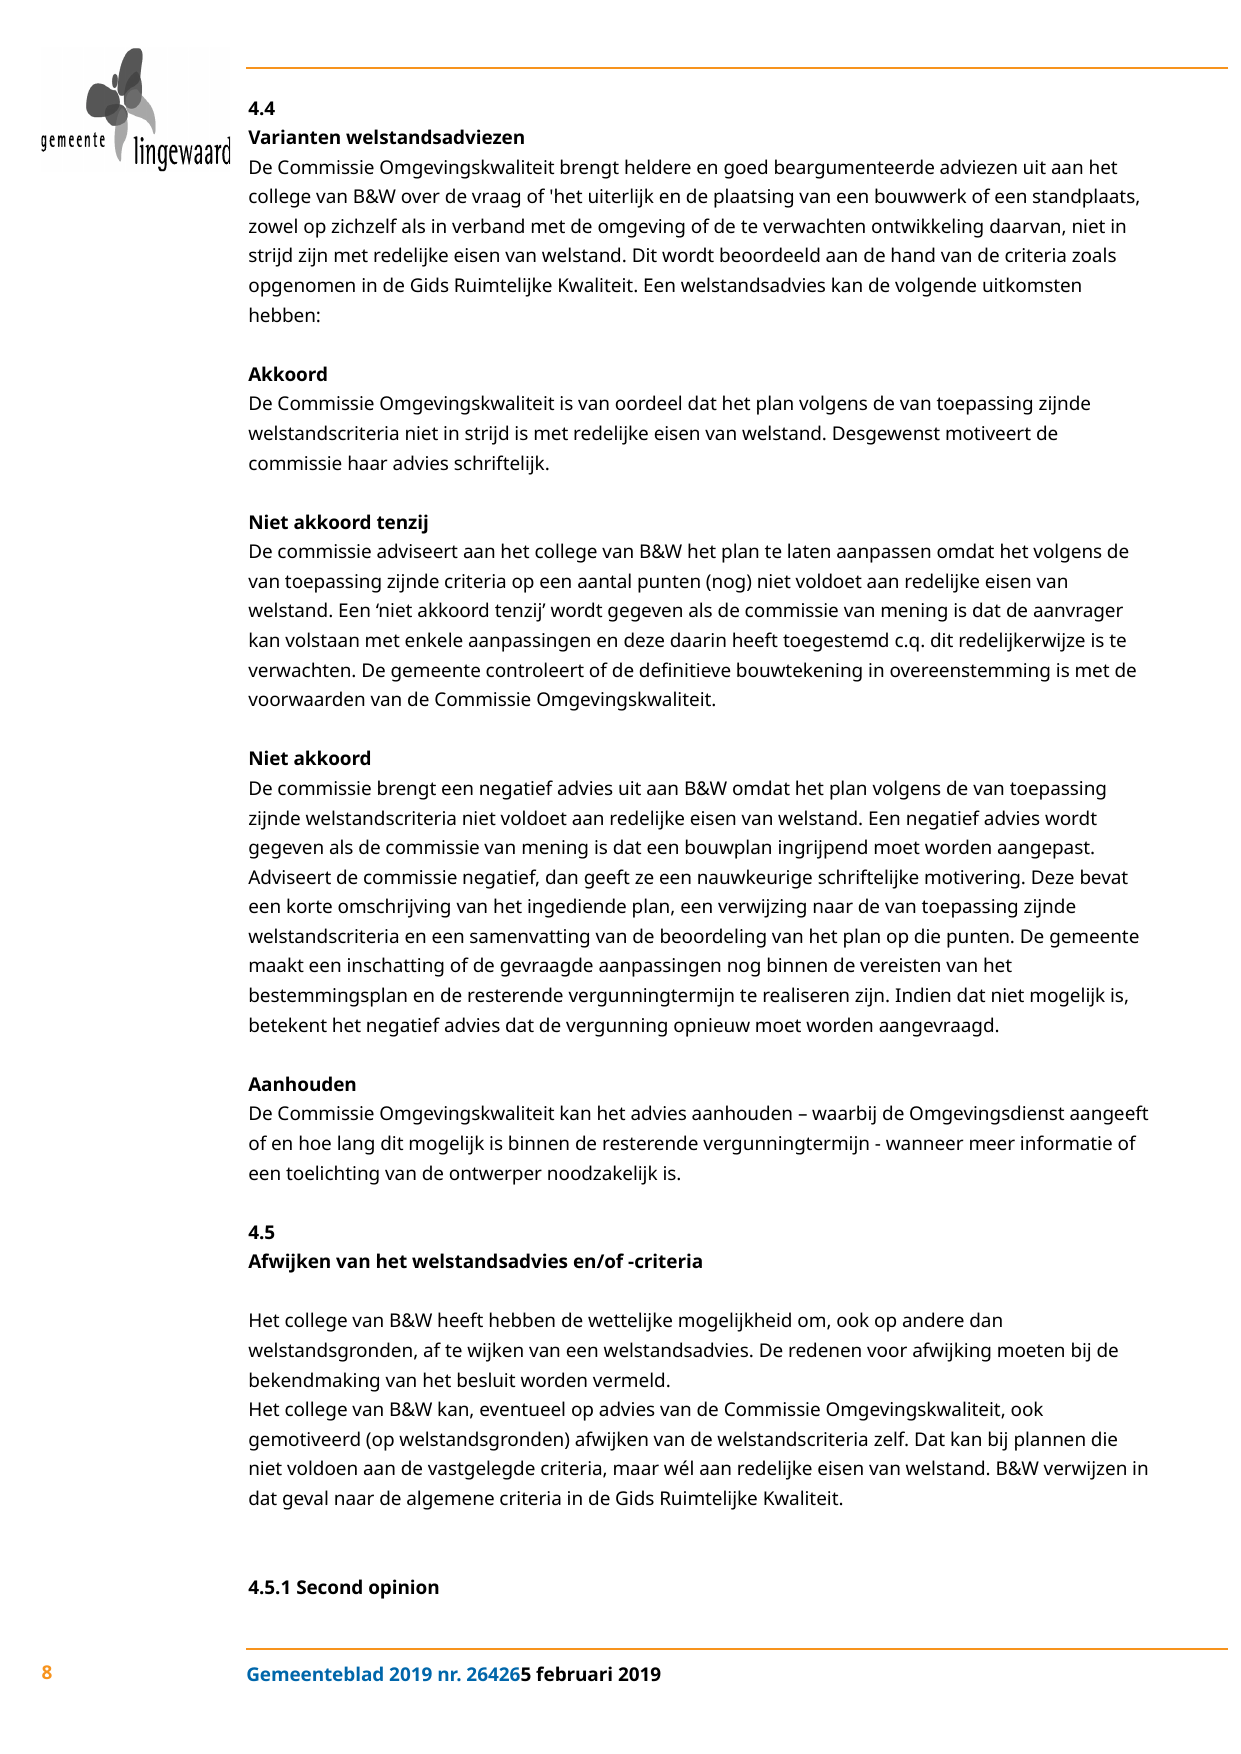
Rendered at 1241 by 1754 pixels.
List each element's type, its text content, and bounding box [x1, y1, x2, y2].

text De commissie adviseert aan het college van B&W het plan te laten aanpassen omdat het volgens de van toepassing zijnde criteria op een aantal punten (nog) niet voldoet aan redelijke eisen van welstand. Een ‘niet akkoord tenzij’ wordt gegeven als de commissie van mening is dat de aanvrager kan volstaan met enkele aanpassingen en deze daarin heeft toegestemd c.q. dit redelijkerwijze is te verwachten. De gemeente controleert of de definitieve bouwtekening in overeenstemming is met de voorwaarden van de Commissie Omgevingskwaliteit. [248, 538, 1152, 712]
text Het college van B&W heeft hebben de wettelijke mogelijkheid om, ook op andere dan welstandsgronden, af te wijken van een welstandsadvies. De redenen voor afwijking moeten bij de bekendmaking van het besluit worden vermeld. [248, 1308, 1152, 1393]
text De Commissie Omgevingskwaliteit brengt heldere en goed beargumenteerde adviezen uit aan het college van B&W over de vraag of 'het uiterlijk en de plaatsing van een bouwwerk of een standplaats, zowel op zichzelf als in verband met de omgeving of de te verwachten ontwikkeling daarvan, niet in strijd zijn met redelijke eisen van welstand. Dit wordt beoordeeld aan de hand van de criteria zoals opgenomen in de Gids Ruimtelijke Kwaliteit. Een welstandsadvies kan de volgende uitkomsten hebben: [248, 154, 1152, 328]
text Afwijken van het welstandsadvies en/of -criteria [248, 1248, 1152, 1274]
text De Commissie Omgevingskwaliteit kan het advies aanhouden – waarbij de Omgevingsdienst aangeeft of en hoe lang dit mogelijk is binnen de resterende vergunningtermijn - wanneer meer informatie of een toelichting van de ontwerper noodzakelijk is. [248, 1101, 1152, 1186]
text Niet akkoord [248, 746, 1152, 771]
text Het college van B&W kan, eventueel op advies van de Commissie Omgevingskwaliteit, ook gemotiveerd (op welstandsgronden) afwijken van de welstandscriteria zelf. Dat kan bij plannen die niet voldoen aan de vastgelegde criteria, maar wél aan redelijke eisen van welstand. B&W verwijzen in dat geval naar de algemene criteria in de Gids Ruimtelijke Kwaliteit. [248, 1396, 1152, 1511]
text 4.4 [248, 95, 1152, 121]
text De commissie brengt een negatief advies uit aan B&W omdat het plan volgens de van toepassing zijnde welstandscriteria niet voldoet aan redelijke eisen van welstand. Een negatief advies wordt gegeven als de commissie van mening is dat een bouwplan ingrijpend moet worden aangepast. Adviseert de commissie negatief, dan geeft ze een nauwkeurige schriftelijke motivering. Deze bevat een korte omschrijving van het ingediende plan, een verwijzing naar de van toepassing zijnde welstandscriteria en een samenvatting van de beoordeling van het plan op die punten. De gemeente maakt een inschatting of de gevraagde aanpassingen nog binnen de vereisten van het bestemmingsplan en de resterende vergunningtermijn te realiseren zijn. Indien dat niet mogelijk is, betekent het negatief advies dat de vergunning opnieuw moet worden aangevraagd. [248, 775, 1152, 1038]
picture [41, 47, 231, 172]
text 4.5.1 Second opinion [248, 1574, 1152, 1600]
text De Commissie Omgevingskwaliteit is van oordeel dat het plan volgens de van toepassing zijnde welstandscriteria niet in strijd is met redelijke eisen van welstand. Desgewenst motiveert de commissie haar advies schriftelijk. [248, 391, 1152, 476]
text Niet akkoord tenzij [248, 509, 1152, 535]
text Akkoord [248, 361, 1152, 387]
text Varianten welstandsadviezen [248, 124, 1152, 150]
text 4.5 [248, 1219, 1152, 1245]
text Aanhouden [248, 1071, 1152, 1097]
